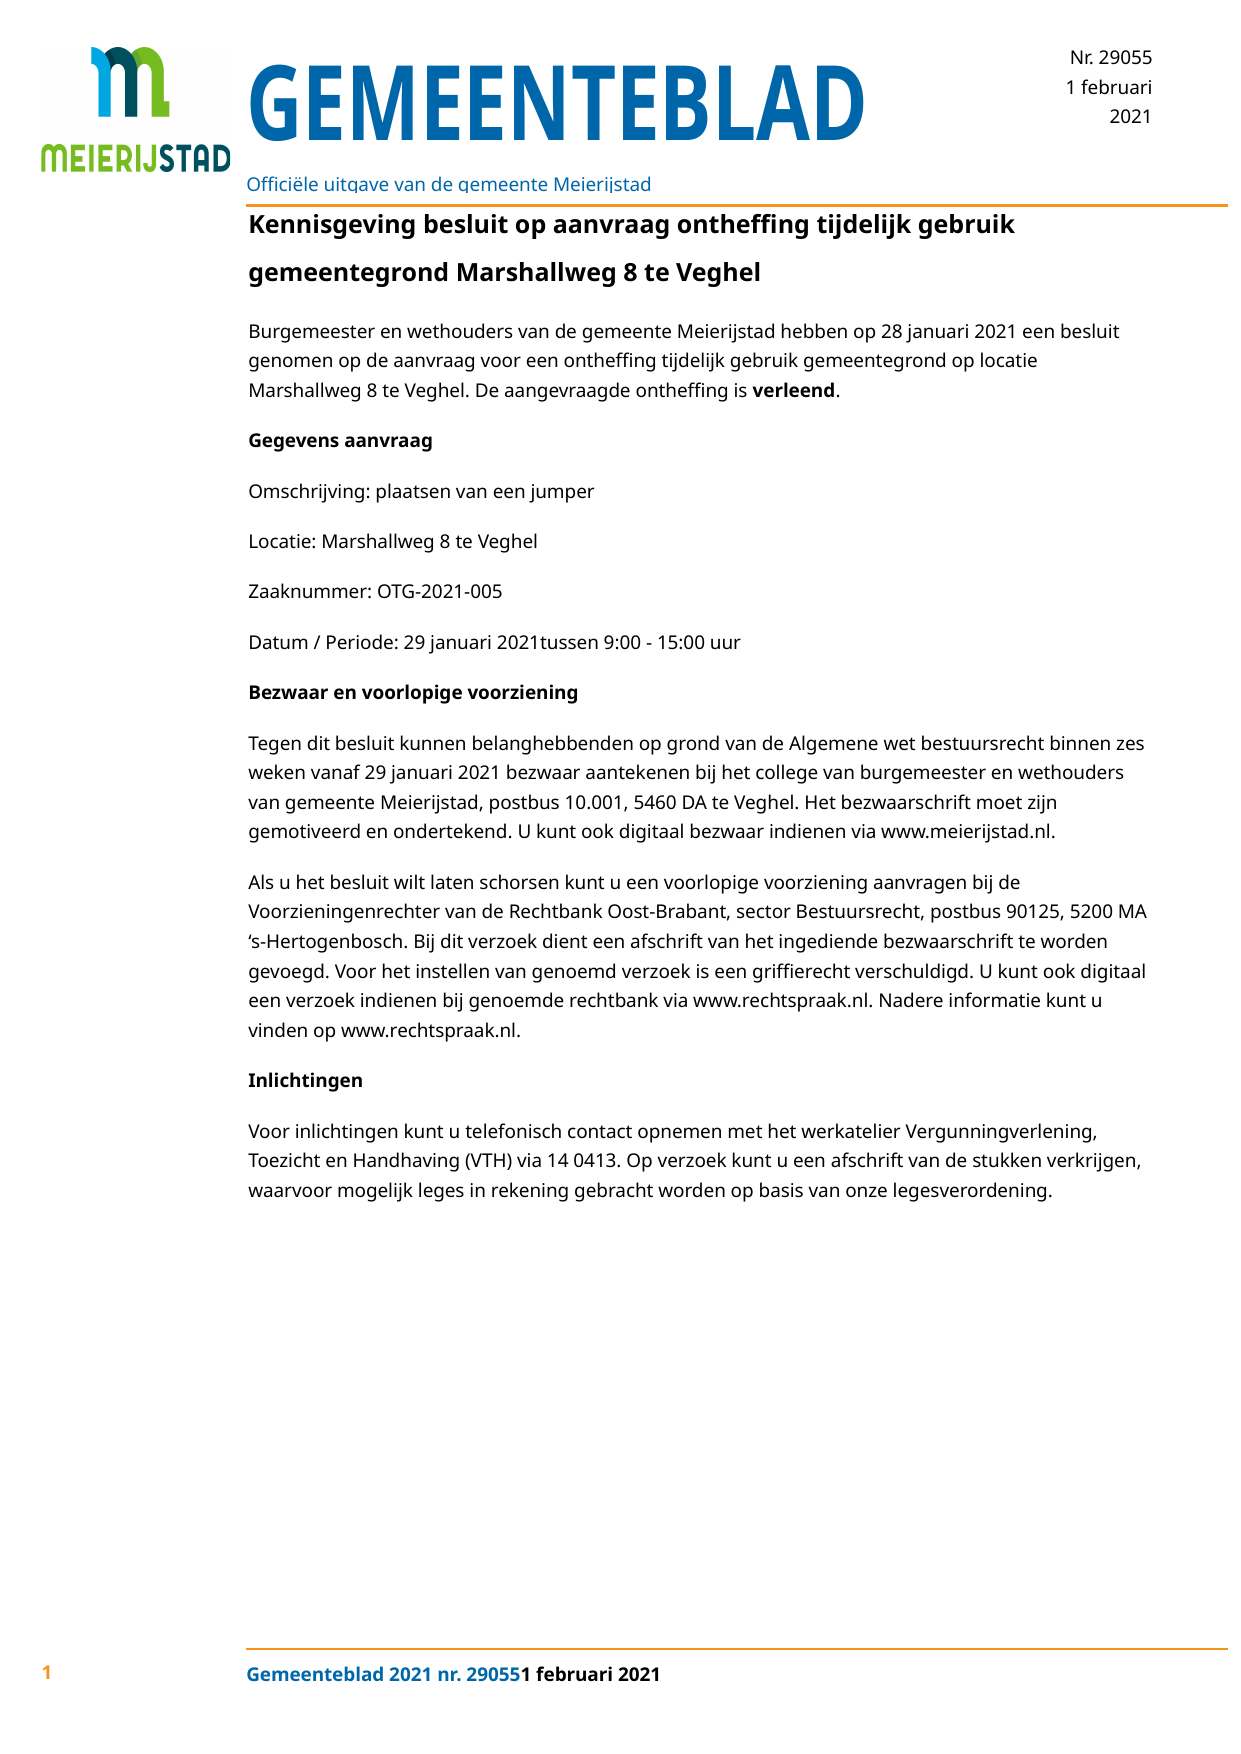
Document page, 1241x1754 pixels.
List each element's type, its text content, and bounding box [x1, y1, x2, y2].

picture [41, 47, 231, 172]
text Omschrijving: plaatsen van een jumper [248, 478, 1152, 504]
text Gegevens aanvraag [248, 427, 1152, 453]
text Kennisgeving besluit op aanvraag ontheffing tijdelijk gebruik gemeentegrond Marshallweg 8 te Veghel [248, 207, 1152, 288]
text Tegen dit besluit kunnen belanghebbenden op grond van de Algemene wet bestuursrecht binnen zes weken vanaf 29 januari 2021 bezwaar aantekenen bij het college van burgemeester en wethouders van gemeente Meierijstad, postbus 10.001, 5460 DA te Veghel. Het bezwaarschrift moet zijn gemotiveerd en ondertekend. U kunt ook digitaal bezwaar indienen via www.meierijstad.nl. [248, 730, 1152, 844]
text Burgemeester en wethouders van de gemeente Meierijstad hebben op 28 januari 2021 een besluit genomen op de aanvraag voor een ontheffing tijdelijk gebruik gemeentegrond op locatie Marshallweg 8 te Veghel. De aangevraagde ontheffing is verleend. [248, 318, 1152, 403]
text Voor inlichtingen kunt u telefonisch contact opnemen met het werkatelier Vergunningverlening, Toezicht en Handhaving (VTH) via 14 0413. Op verzoek kunt u een afschrift van de stukken verkrijgen, waarvoor mogelijk leges in rekening gebracht worden op basis van onze legesverordening. [248, 1118, 1152, 1203]
text Zaaknummer: OTG-2021-005 [248, 579, 1152, 604]
text Locatie: Marshallweg 8 te Veghel [248, 528, 1152, 554]
text Bezwaar en voorlopige voorziening [248, 679, 1152, 705]
text Als u het besluit wilt laten schorsen kunt u een voorlopige voorziening aanvragen bij de Voorzieningenrechter van de Rechtbank Oost-Brabant, sector Bestuursrecht, postbus 90125, 5200 MA ‘s-Hertogenbosch. Bij dit verzoek dient een afschrift van het ingediende bezwaarschrift te worden gevoegd. Voor het instellen van genoemd verzoek is een griffierecht verschuldigd. U kunt ook digitaal een verzoek indienen bij genoemde rechtbank via www.rechtspraak.nl. Nadere informatie kunt u vinden op www.rechtspraak.nl. [248, 869, 1152, 1043]
text Inlichtingen [248, 1067, 1152, 1093]
text Datum / Periode: 29 januari 2021tussen 9:00 - 15:00 uur [248, 629, 1152, 655]
